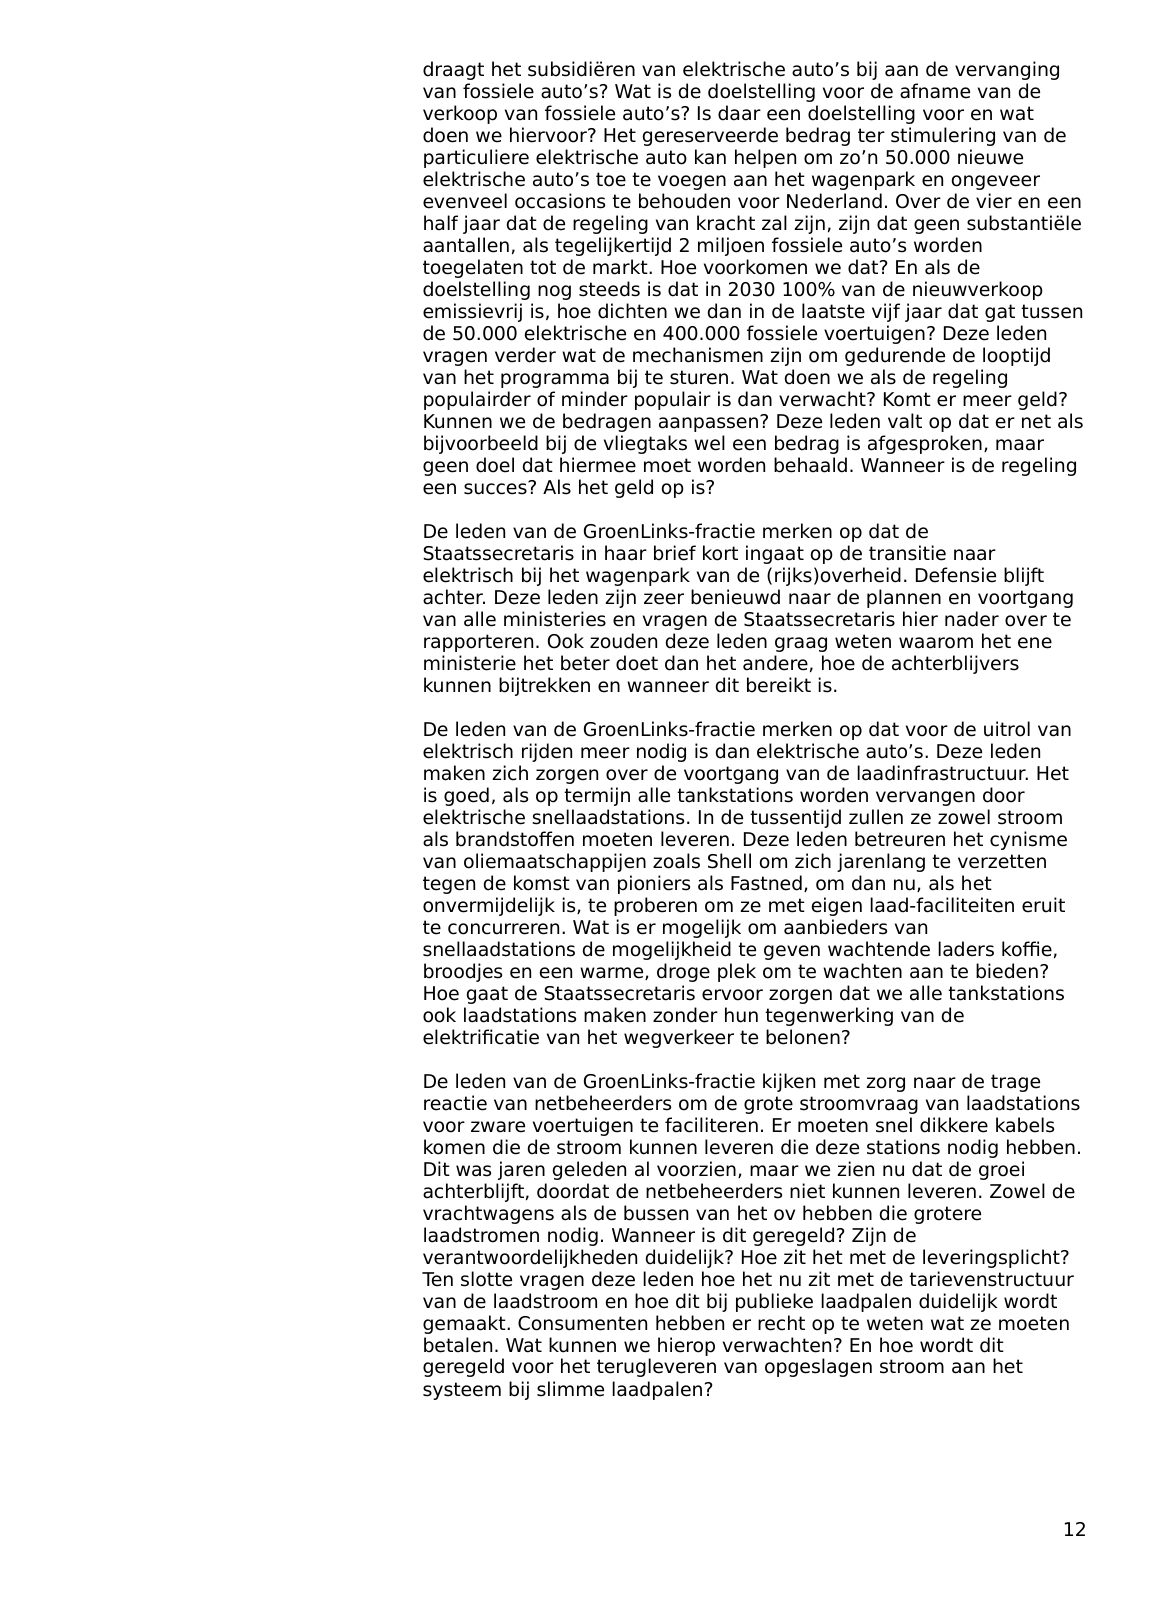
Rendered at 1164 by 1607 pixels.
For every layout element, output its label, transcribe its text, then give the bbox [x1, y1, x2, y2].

text De leden van de GroenLinks-fractie merken op dat voor de uitrol van elektrisch rijden meer nodig is dan elektrische auto’s. Deze leden maken zich zorgen over de voortgang van de laadinfrastructuur. Het is goed, als op termijn alle tankstations worden vervangen door elektrische snellaadstations. In de tussentijd zullen ze zowel stroom als brandstoffen moeten leveren. Deze leden betreuren het cynisme van oliemaatschappijen zoals Shell om zich jarenlang te verzetten tegen de komst van pioniers als Fastned, om dan nu, als het onvermijdelijk is, te proberen om ze met eigen laad-faciliteiten eruit te concurreren. Wat is er mogelijk om aanbieders van snellaadstations de mogelijkheid te geven wachtende laders koffie, broodjes en een warme, droge plek om te wachten aan te bieden? Hoe gaat de Staatssecretaris ervoor zorgen dat we alle tankstations ook laadstations maken zonder hun tegenwerking van de elektrificatie van het wegverkeer te belonen? [422, 719, 1087, 1048]
text draagt het subsidiëren van elektrische auto’s bij aan de vervanging van fossiele auto’s? Wat is de doelstelling voor de afname van de verkoop van fossiele auto’s? Is daar een doelstelling voor en wat doen we hiervoor? Het gereserveerde bedrag ter stimulering van de particuliere elektrische auto kan helpen om zo’n 50.000 nieuwe elektrische auto’s toe te voegen aan het wagenpark en ongeveer evenveel occasions te behouden voor Nederland. Over de vier en een half jaar dat de regeling van kracht zal zijn, zijn dat geen substantiële aantallen, als tegelijkertijd 2 miljoen fossiele auto’s worden toegelaten tot de markt. Hoe voorkomen we dat? En als de doelstelling nog steeds is dat in 2030 100% van de nieuwverkoop emissievrij is, hoe dichten we dan in de laatste vijf jaar dat gat tussen de 50.000 elektrische en 400.000 fossiele voertuigen? Deze leden vragen verder wat de mechanismen zijn om gedurende de looptijd van het programma bij te sturen. Wat doen we als de regeling populairder of minder populair is dan verwacht? Komt er meer geld? Kunnen we de bedragen aanpassen? Deze leden valt op dat er net als bijvoorbeeld bij de vliegtaks wel een bedrag is afgesproken, maar geen doel dat hiermee moet worden behaald. Wanneer is de regeling een succes? Als het geld op is? [422, 59, 1087, 499]
text De leden van de GroenLinks-fractie kijken met zorg naar de trage reactie van netbeheerders om de grote stroomvraag van laadstations voor zware voertuigen te faciliteren. Er moeten snel dikkere kabels komen die de stroom kunnen leveren die deze stations nodig hebben. Dit was jaren geleden al voorzien, maar we zien nu dat de groei achterblijft, doordat de netbeheerders niet kunnen leveren. Zowel de vrachtwagens als de bussen van het ov hebben die grotere laadstromen nodig. Wanneer is dit geregeld? Zijn de verantwoordelijkheden duidelijk? Hoe zit het met de leveringsplicht? Ten slotte vragen deze leden hoe het nu zit met de tarievenstructuur van de laadstroom en hoe dit bij publieke laadpalen duidelijk wordt gemaakt. Consumenten hebben er recht op te weten wat ze moeten betalen. Wat kunnen we hierop verwachten? En hoe wordt dit geregeld voor het terugleveren van opgeslagen stroom aan het systeem bij slimme laadpalen? [422, 1071, 1087, 1400]
text De leden van de GroenLinks-fractie merken op dat de Staatssecretaris in haar brief kort ingaat op de transitie naar elektrisch bij het wagenpark van de (rijks)overheid. Defensie blijft achter. Deze leden zijn zeer benieuwd naar de plannen en voortgang van alle ministeries en vragen de Staatssecretaris hier nader over te rapporteren. Ook zouden deze leden graag weten waarom het ene ministerie het beter doet dan het andere, hoe de achterblijvers kunnen bijtrekken en wanneer dit bereikt is. [422, 521, 1087, 697]
